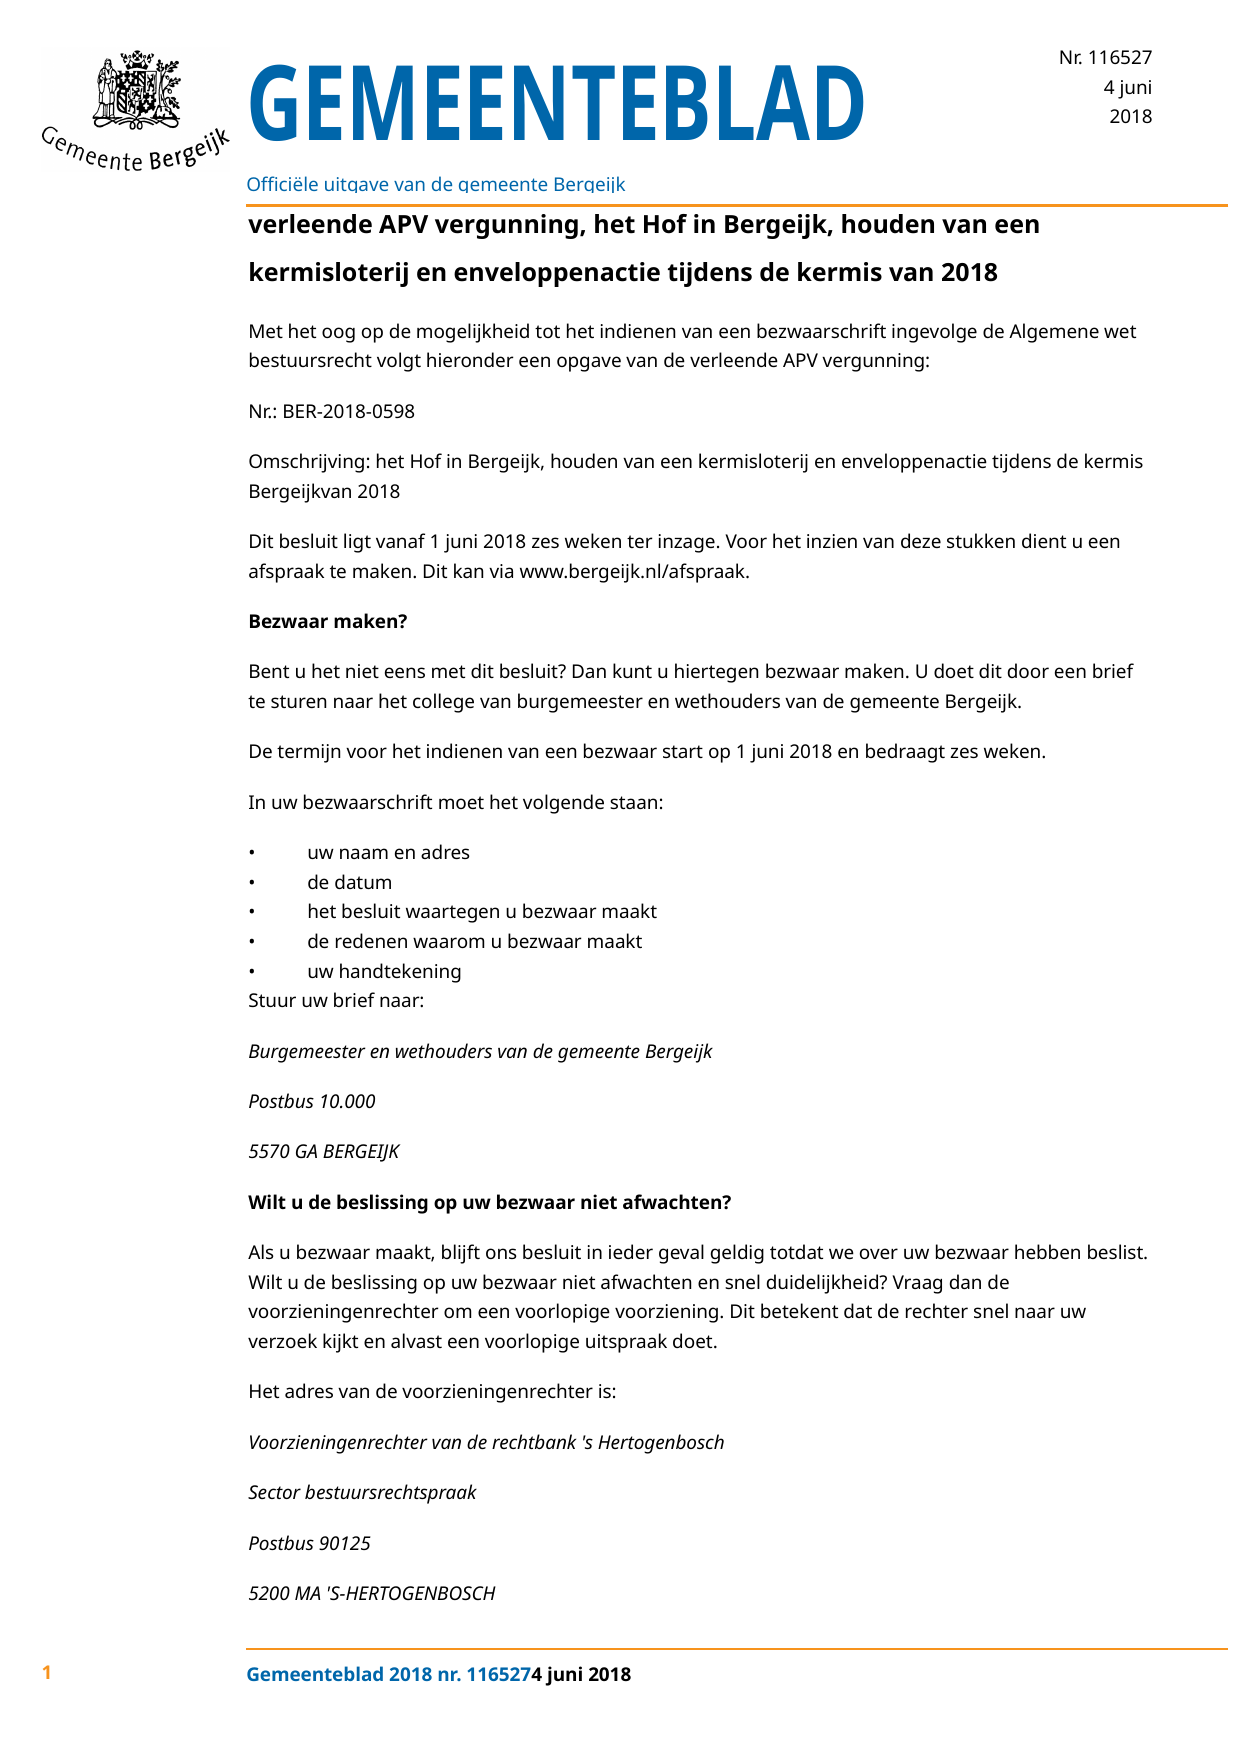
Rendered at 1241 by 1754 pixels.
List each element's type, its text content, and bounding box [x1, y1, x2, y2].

text Burgemeester en wethouders van de gemeente Bergeijk [248, 1038, 1152, 1064]
text 5200 MA 'S-HERTOGENBOSCH [248, 1580, 1152, 1606]
text verleende APV vergunning, het Hof in Bergeijk, houden van een kermisloterij en enveloppenactie tijdens de kermis van 2018 [248, 207, 1152, 288]
list de datum [248, 869, 1152, 895]
text Omschrijving: het Hof in Bergeijk, houden van een kermisloterij en enveloppenactie tijdens de kermis Bergeijkvan 2018 [248, 448, 1152, 504]
text Het adres van de voorzieningenrechter is: [248, 1379, 1152, 1404]
text Bent u het niet eens met dit besluit? Dan kunt u hiertegen bezwaar maken. U doet dit door een brief te sturen naar het college van burgemeester en wethouders van de gemeente Bergeijk. [248, 659, 1152, 714]
list het besluit waartegen u bezwaar maakt [248, 899, 1152, 924]
text Bezwaar maken? [248, 608, 1152, 634]
list uw naam en adres [248, 839, 1152, 865]
text Stuur uw brief naar: [248, 987, 1152, 1013]
text Postbus 90125 [248, 1530, 1152, 1556]
text Voorzieningenrechter van de rechtbank 's Hertogenbosch [248, 1429, 1152, 1455]
text Als u bezwaar maakt, blijft ons besluit in ieder geval geldig totdat we over uw bezwaar hebben beslist. Wilt u de beslissing op uw bezwaar niet afwachten en snel duidelijkheid? Vraag dan de voorzieningenrechter om een voorlopige voorziening. Dit betekent dat de rechter snel naar uw verzoek kijkt en alvast een voorlopige uitspraak doet. [248, 1239, 1152, 1354]
text Postbus 10.000 [248, 1088, 1152, 1114]
list uw handtekening [248, 958, 1152, 984]
picture [41, 47, 231, 172]
text Dit besluit ligt vanaf 1 juni 2018 zes weken ter inzage. Voor het inzien van deze stukken dient u een afspraak te maken. Dit kan via www.bergeijk.nl/afspraak. [248, 528, 1152, 584]
text Nr.: BER-2018-0598 [248, 398, 1152, 424]
text In uw bezwaarschrift moet het volgende staan: [248, 789, 1152, 815]
text Wilt u de beslissing op uw bezwaar niet afwachten? [248, 1189, 1152, 1215]
list de redenen waarom u bezwaar maakt [248, 928, 1152, 954]
text Met het oog op de mogelijkheid tot het indienen van een bezwaarschrift ingevolge de Algemene wet bestuursrecht volgt hieronder een opgave van de verleende APV vergunning: [248, 318, 1152, 373]
text De termijn voor het indienen van een bezwaar start op 1 juni 2018 en bedraagt zes weken. [248, 739, 1152, 764]
text Sector bestuursrechtspraak [248, 1479, 1152, 1505]
text 5570 GA BERGEIJK [248, 1139, 1152, 1164]
